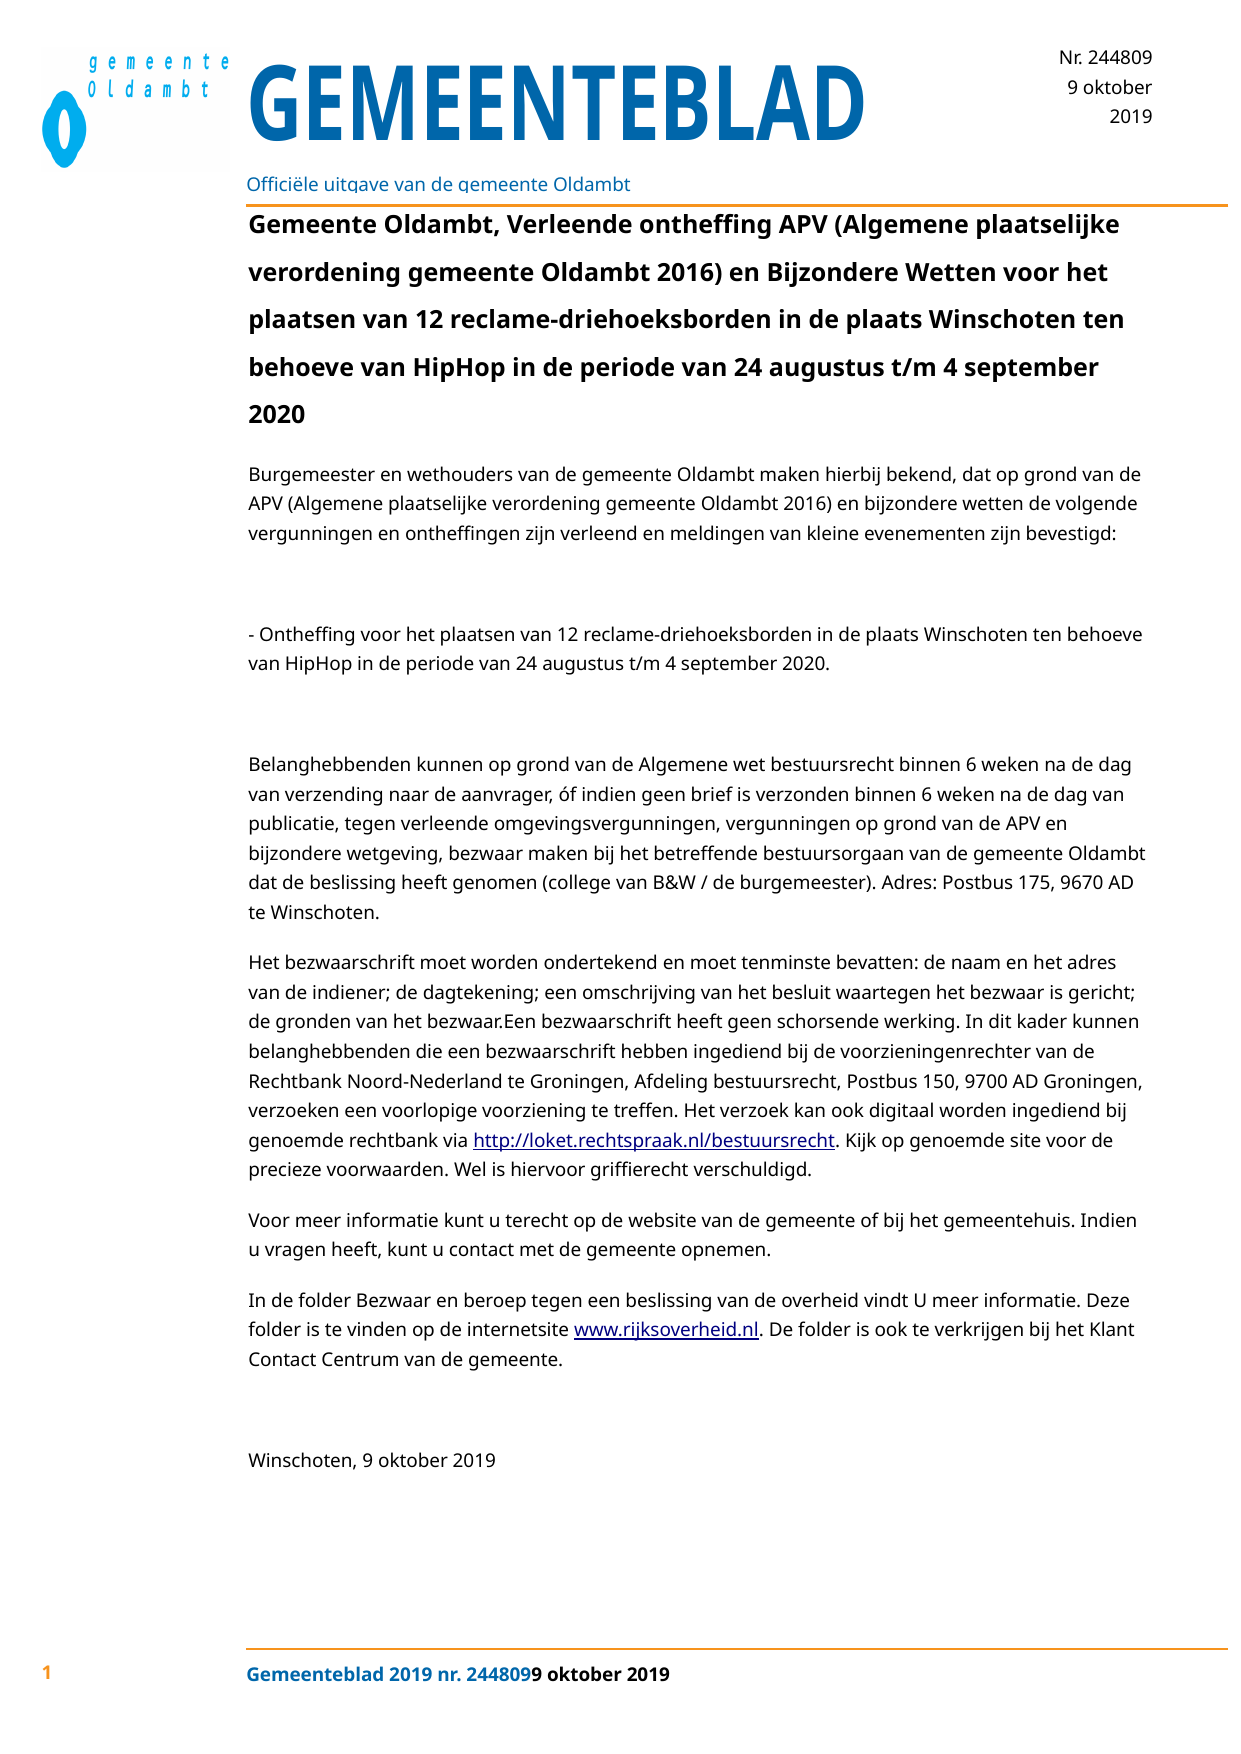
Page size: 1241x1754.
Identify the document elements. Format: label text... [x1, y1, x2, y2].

text Gemeente Oldambt, Verleende ontheffing APV (Algemene plaatselijke verordening gemeente Oldambt 2016) en Bijzondere Wetten voor het plaatsen van 12 reclame-driehoeksborden in de plaats Winschoten ten behoeve van HipHop in de periode van 24 augustus t/m 4 september 2020 [248, 207, 1152, 431]
picture [41, 47, 231, 172]
text - Ontheffing voor het plaatsen van 12 reclame-driehoeksborden in de plaats Winschoten ten behoeve van HipHop in de periode van 24 augustus t/m 4 september 2020. [248, 621, 1152, 676]
text In de folder Bezwaar en beroep tegen een beslissing van de overheid vindt U meer informatie. Deze folder is te vinden op de internetsite www.rijksoverheid.nl. De folder is ook te verkrijgen bij het Klant Contact Centrum van de gemeente. [248, 1287, 1152, 1372]
text Het bezwaarschrift moet worden ondertekend en moet tenminste bevatten: de naam en het adres van de indiener; de dagtekening; een omschrijving van het besluit waartegen het bezwaar is gericht; de gronden van het bezwaar.Een bezwaarschrift heeft geen schorsende werking. In dit kader kunnen belanghebbenden die een bezwaarschrift hebben ingediend bij de voorzieningenrechter van de Rechtbank Noord-Nederland te Groningen, Afdeling bestuursrecht, Postbus 150, 9700 AD Groningen, verzoeken een voorlopige voorziening te treffen. Het verzoek kan ook digitaal worden ingediend bij genoemde rechtbank via http://loket.rechtspraak.nl/bestuursrecht. Kijk op genoemde site voor de precieze voorwaarden. Wel is hiervoor griffierecht verschuldigd. [248, 949, 1152, 1182]
text Winschoten, 9 oktober 2019 [248, 1447, 1152, 1473]
text Burgemeester en wethouders van de gemeente Oldambt maken hierbij bekend, dat op grond van de APV (Algemene plaatselijke verordening gemeente Oldambt 2016) en bijzondere wetten de volgende vergunningen en ontheffingen zijn verleend en meldingen van kleine evenementen zijn bevestigd: [248, 461, 1152, 546]
text Belanghebbenden kunnen op grond van de Algemene wet bestuursrecht binnen 6 weken na de dag van verzending naar de aanvrager, óf indien geen brief is verzonden binnen 6 weken na de dag van publicatie, tegen verleende omgevingsvergunningen, vergunningen op grond van de APV en bijzondere wetgeving, bezwaar maken bij het betreffende bestuursorgaan van de gemeente Oldambt dat de beslissing heeft genomen (college van B&W / de burgemeester). Adres: Postbus 175, 9670 AD te Winschoten. [248, 751, 1152, 925]
text Voor meer informatie kunt u terecht op de website van de gemeente of bij het gemeentehuis. Indien u vragen heeft, kunt u contact met de gemeente opnemen. [248, 1207, 1152, 1262]
